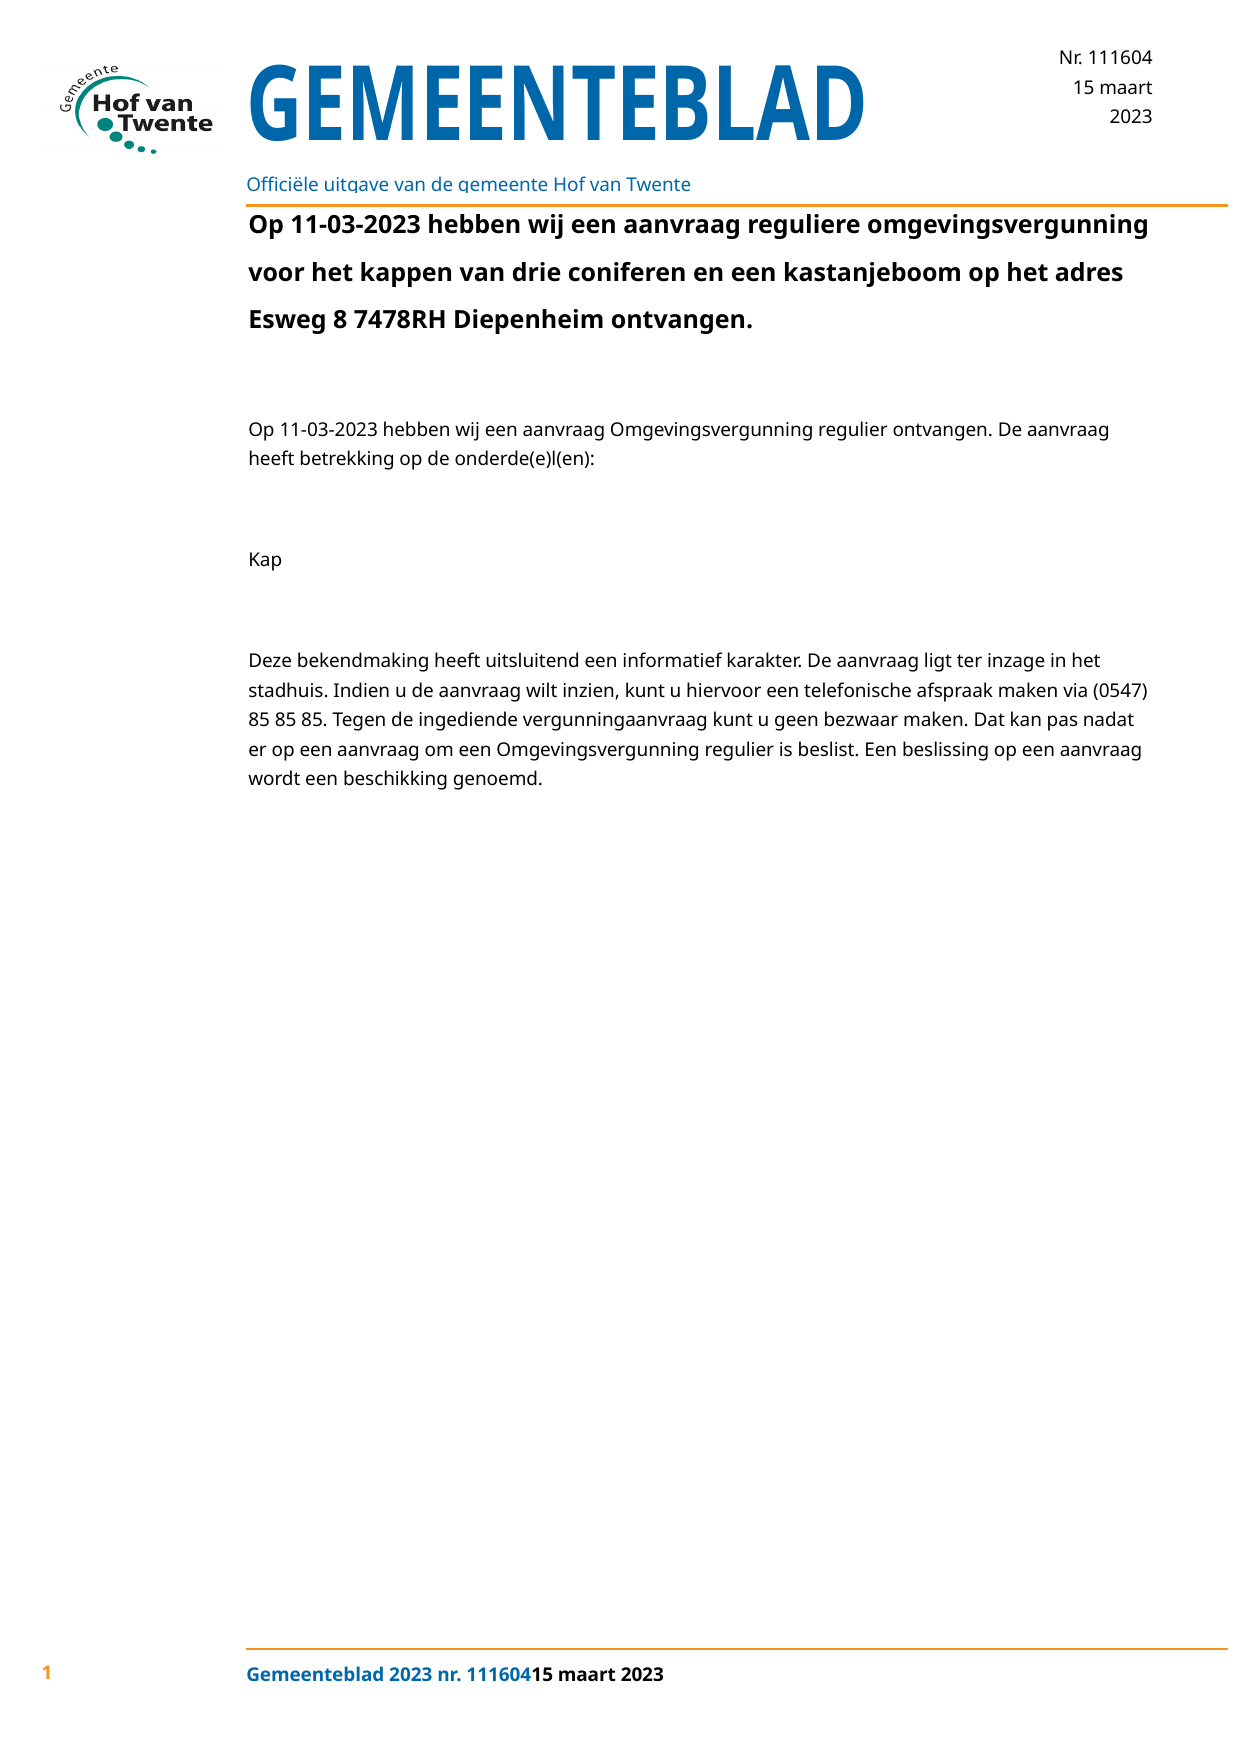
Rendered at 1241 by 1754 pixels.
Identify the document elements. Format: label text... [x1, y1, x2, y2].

text Deze bekendmaking heeft uitsluitend een informatief karakter. De aanvraag ligt ter inzage in het stadhuis. Indien u de aanvraag wilt inzien, kunt u hiervoor een telefonische afspraak maken via (0547) 85 85 85. Tegen de ingediende vergunningaanvraag kunt u geen bezwaar maken. Dat kan pas nadat er op een aanvraag om een Omgevingsvergunning regulier is beslist. Een beslissing op een aanvraag wordt een beschikking genoemd. [248, 647, 1152, 791]
picture [41, 47, 231, 172]
text Op 11-03-2023 hebben wij een aanvraag Omgevingsvergunning regulier ontvangen. De aanvraag heeft betrekking op de onderde(e)l(en): [248, 416, 1152, 471]
text Op 11-03-2023 hebben wij een aanvraag reguliere omgevingsvergunning voor het kappen van drie coniferen en een kastanjeboom op het adres Esweg 8 7478RH Diepenheim ontvangen. [248, 207, 1152, 336]
text Kap [248, 546, 1152, 572]
